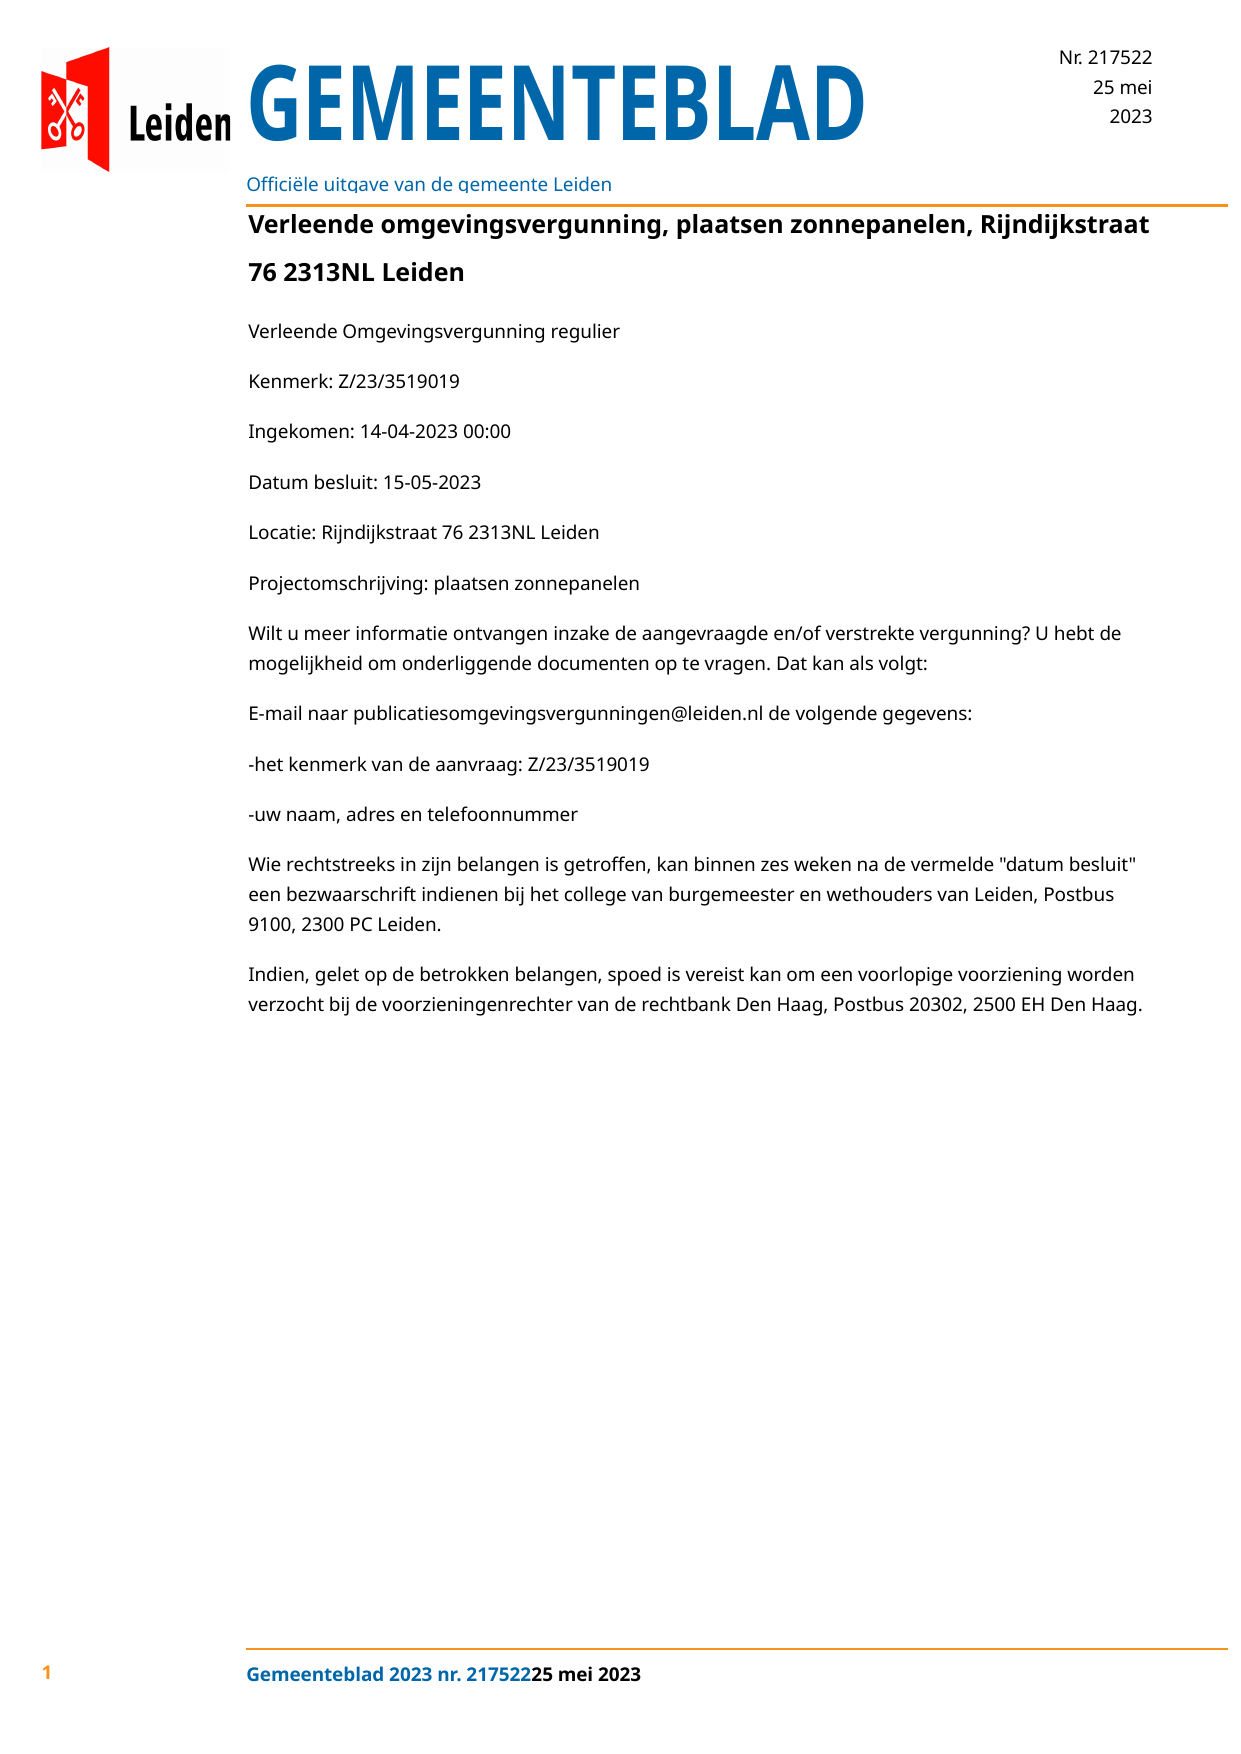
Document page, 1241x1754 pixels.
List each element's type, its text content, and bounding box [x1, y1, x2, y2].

text Wilt u meer informatie ontvangen inzake de aangevraagde en/of verstrekte vergunning? U hebt de mogelijkheid om onderliggende documenten op te vragen. Dat kan als volgt: [248, 620, 1152, 676]
text Locatie: Rijndijkstraat 76 2313NL Leiden [248, 519, 1152, 545]
text Ingekomen: 14-04-2023 00:00 [248, 419, 1152, 444]
text Verleende omgevingsvergunning, plaatsen zonnepanelen, Rijndijkstraat 76 2313NL Leiden [248, 207, 1152, 288]
text -het kenmerk van de aanvraag: Z/23/3519019 [248, 751, 1152, 777]
text E-mail naar publicatiesomgevingsvergunningen@leiden.nl de volgende gegevens: [248, 700, 1152, 726]
text Wie rechtstreeks in zijn belangen is getroffen, kan binnen zes weken na de vermelde "datum besluit" een bezwaarschrift indienen bij het college van burgemeester en wethouders van Leiden, Postbus 9100, 2300 PC Leiden. [248, 852, 1152, 937]
picture [41, 47, 231, 172]
text Kenmerk: Z/23/3519019 [248, 368, 1152, 394]
text Datum besluit: 15-05-2023 [248, 469, 1152, 495]
text Verleende Omgevingsvergunning regulier [248, 318, 1152, 344]
text -uw naam, adres en telefoonnummer [248, 801, 1152, 827]
text Projectomschrijving: plaatsen zonnepanelen [248, 570, 1152, 596]
text Indien, gelet op de betrokken belangen, spoed is vereist kan om een voorlopige voorziening worden verzocht bij de voorzieningenrechter van de rechtbank Den Haag, Postbus 20302, 2500 EH Den Haag. [248, 961, 1152, 1017]
